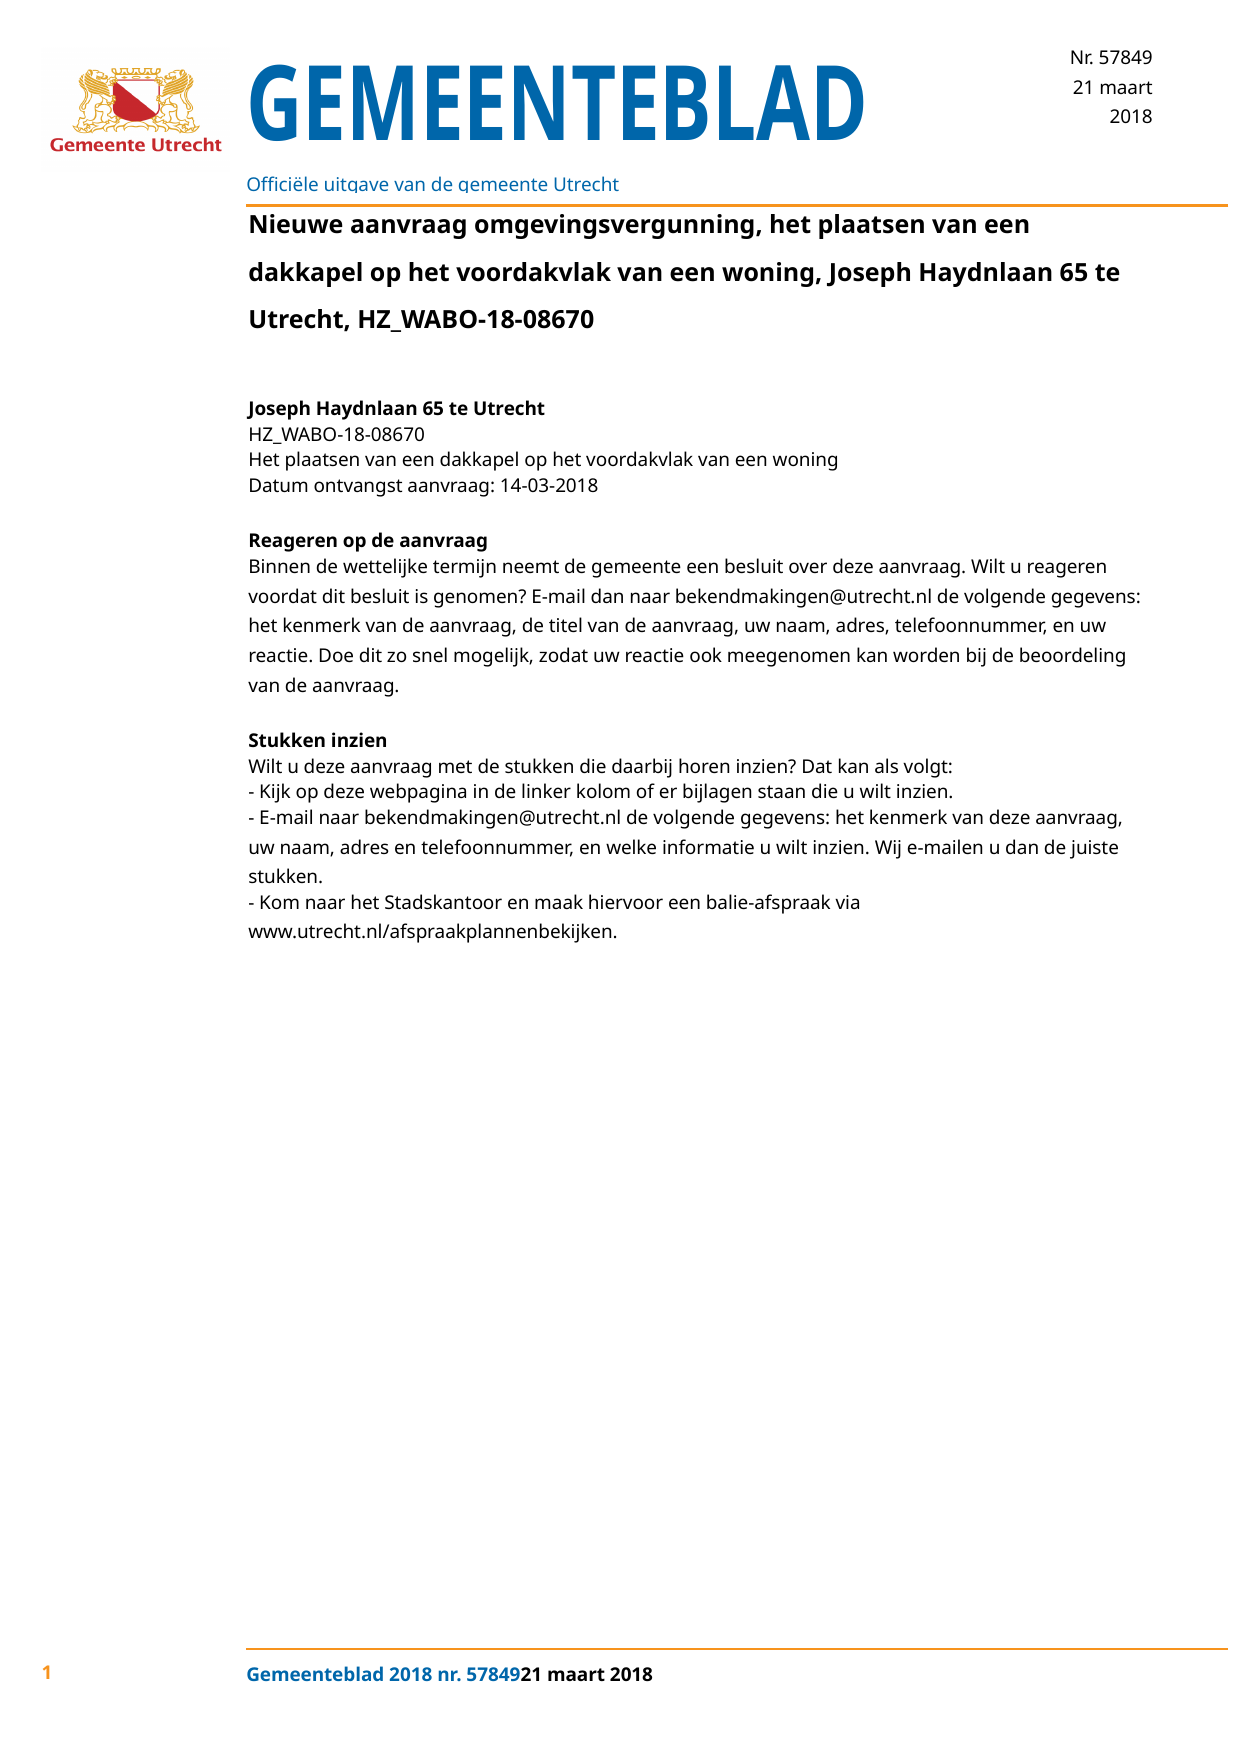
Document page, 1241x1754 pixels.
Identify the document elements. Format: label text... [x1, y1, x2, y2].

text Nieuwe aanvraag omgevingsvergunning, het plaatsen van een dakkapel op het voordakvlak van een woning, Joseph Haydnlaan 65 te Utrecht, HZ_WABO-18-08670 [248, 207, 1152, 336]
table_cell - E-mail naar bekendmakingen@utrecht.nl de volgende gegevens: het kenmerk van deze aanvraag, uw naam, adres en telefoonnummer, en welke informatie u wilt inzien. Wij e-mailen u dan de juiste stukken. [248, 804, 1152, 889]
table_header Joseph Haydnlaan 65 te Utrecht [248, 395, 1152, 421]
table_cell Binnen de wettelijke termijn neemt de gemeente een besluit over deze aanvraag. Wilt u reageren voordat dit besluit is genomen? E-mail dan naar bekendmakingen@utrecht.nl de volgende gegevens: het kenmerk van de aanvraag, de titel van de aanvraag, uw naam, adres, telefoonnummer, en uw reactie. Doe dit zo snel mogelijk, zodat uw reactie ook meegenomen kan worden bij de beoordeling van de aanvraag. [248, 554, 1152, 727]
table_cell Reageren op de aanvraag [248, 528, 1152, 553]
table_cell - Kom naar het Stadskantoor en maak hiervoor een balie-afspraak via www.utrecht.nl/afspraakplannenbekijken. [248, 889, 1152, 944]
table_cell Datum ontvangst aanvraag: 14-03-2018 [248, 473, 1152, 528]
table_cell HZ_WABO-18-08670 [248, 421, 1152, 447]
table_cell Het plaatsen van een dakkapel op het voordakvlak van een woning [248, 447, 1152, 472]
picture [41, 47, 231, 172]
table_cell Stukken inzien [248, 727, 1152, 753]
table_cell - Kijk op deze webpagina in de linker kolom of er bijlagen staan die u wilt inzien. [248, 779, 1152, 804]
table_cell Wilt u deze aanvraag met de stukken die daarbij horen inzien? Dat kan als volgt: [248, 753, 1152, 778]
